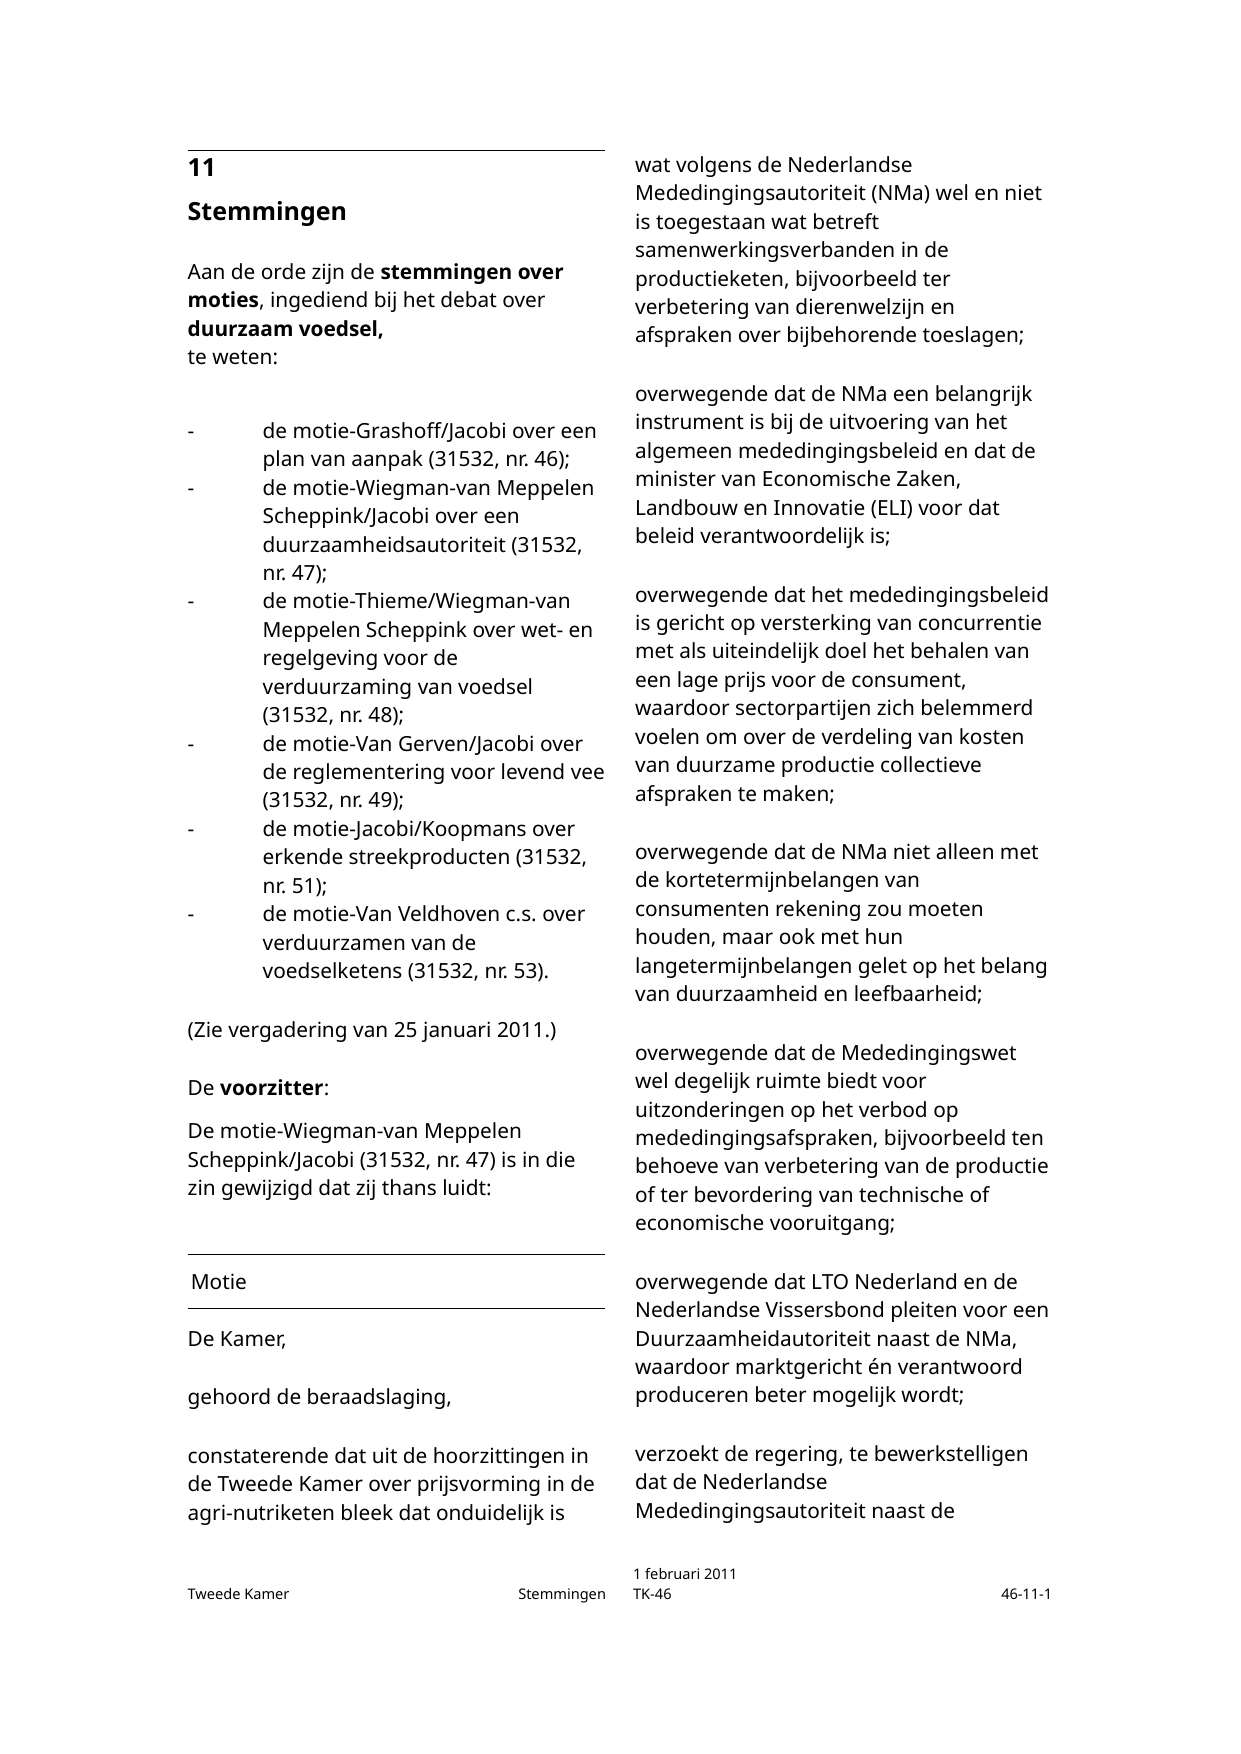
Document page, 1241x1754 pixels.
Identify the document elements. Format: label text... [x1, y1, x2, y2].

text De voorzitter: [187, 1073, 605, 1102]
text De Kamer, [187, 1324, 605, 1352]
text 11 [187, 151, 605, 184]
text te weten: [187, 342, 605, 371]
list de motie-Jacobi/Koopmans over erkende streekproducten (31532, nr. 51); [187, 814, 605, 899]
text overwegende dat de Mededingingswet wel degelijk ruimte biedt voor uitzonderingen op het verbod op mededingingsafspraken, bijvoorbeeld ten behoeve van verbetering van de productie of ter bevordering van technische of economische vooruitgang; [635, 1038, 1053, 1237]
text overwegende dat de NMa een belangrijk instrument is bij de uitvoering van het algemeen mededingingsbeleid en dat de minister van Economische Zaken, Landbouw en Innovatie (ELI) voor dat beleid verantwoordelijk is; [635, 379, 1053, 550]
text overwegende dat het mededingingsbeleid is gericht op versterking van concurrentie met als uiteindelijk doel het behalen van een lage prijs voor de consument, waardoor sectorpartijen zich belemmerd voelen om over de verdeling van kosten van duurzame productie collectieve afspraken te maken; [635, 580, 1053, 807]
text De motie-Wiegman-van Meppelen Scheppink/Jacobi (31532, nr. 47) is in die zin gewijzigd dat zij thans luidt: [187, 1117, 605, 1202]
list de motie-Thieme/Wiegman-van Meppelen Scheppink over wet- en regelgeving voor de verduurzaming van voedsel (31532, nr. 48); [187, 587, 605, 729]
list de motie-Grashoff/Jacobi over een plan van aanpak (31532, nr. 46); [187, 416, 605, 473]
text overwegende dat LTO Nederland en de Nederlandse Vissersbond pleiten voor een Duurzaamheidautoriteit naast de NMa, waardoor marktgericht én verantwoord produceren beter mogelijk wordt; [635, 1267, 1053, 1409]
list de motie-Van Gerven/Jacobi over de reglementering voor levend vee (31532, nr. 49); [187, 729, 605, 814]
text wat volgens de Nederlandse Mededingingsautoriteit (NMa) wel en niet is toegestaan wat betreft samenwerkingsverbanden in de productieketen, bijvoorbeeld ter verbetering van dierenwelzijn en afspraken over bijbehorende toeslagen; [635, 150, 1053, 349]
text (Zie vergadering van 25 januari 2011.) [187, 1015, 605, 1043]
subtitle Motie [187, 1255, 605, 1309]
list de motie-Wiegman-van Meppelen Scheppink/Jacobi over een duurzaamheidsautoriteit (31532, nr. 47); [187, 473, 605, 587]
text constaterende dat uit de hoorzittingen in de Tweede Kamer over prijsvorming in de agri-nutriketen bleek dat onduidelijk is [187, 1441, 605, 1526]
list de motie-Van Veldhoven c.s. over verduurzamen van de voedselketens (31532, nr. 53). [187, 899, 605, 985]
text overwegende dat de NMa niet alleen met de kortetermijnbelangen van consumenten rekening zou moeten houden, maar ook met hun langetermijnbelangen gelet op het belang van duurzaamheid en leefbaarheid; [635, 837, 1053, 1008]
text verzoekt de regering, te bewerkstelligen dat de Nederlandse Mededingingsautoriteit naast de [635, 1439, 1053, 1524]
text gehoord de beraadslaging, [187, 1382, 605, 1411]
text Aan de orde zijn de stemmingen over moties, ingediend bij het debat over duurzaam voedsel, [187, 257, 605, 342]
text Stemmingen [187, 193, 605, 227]
